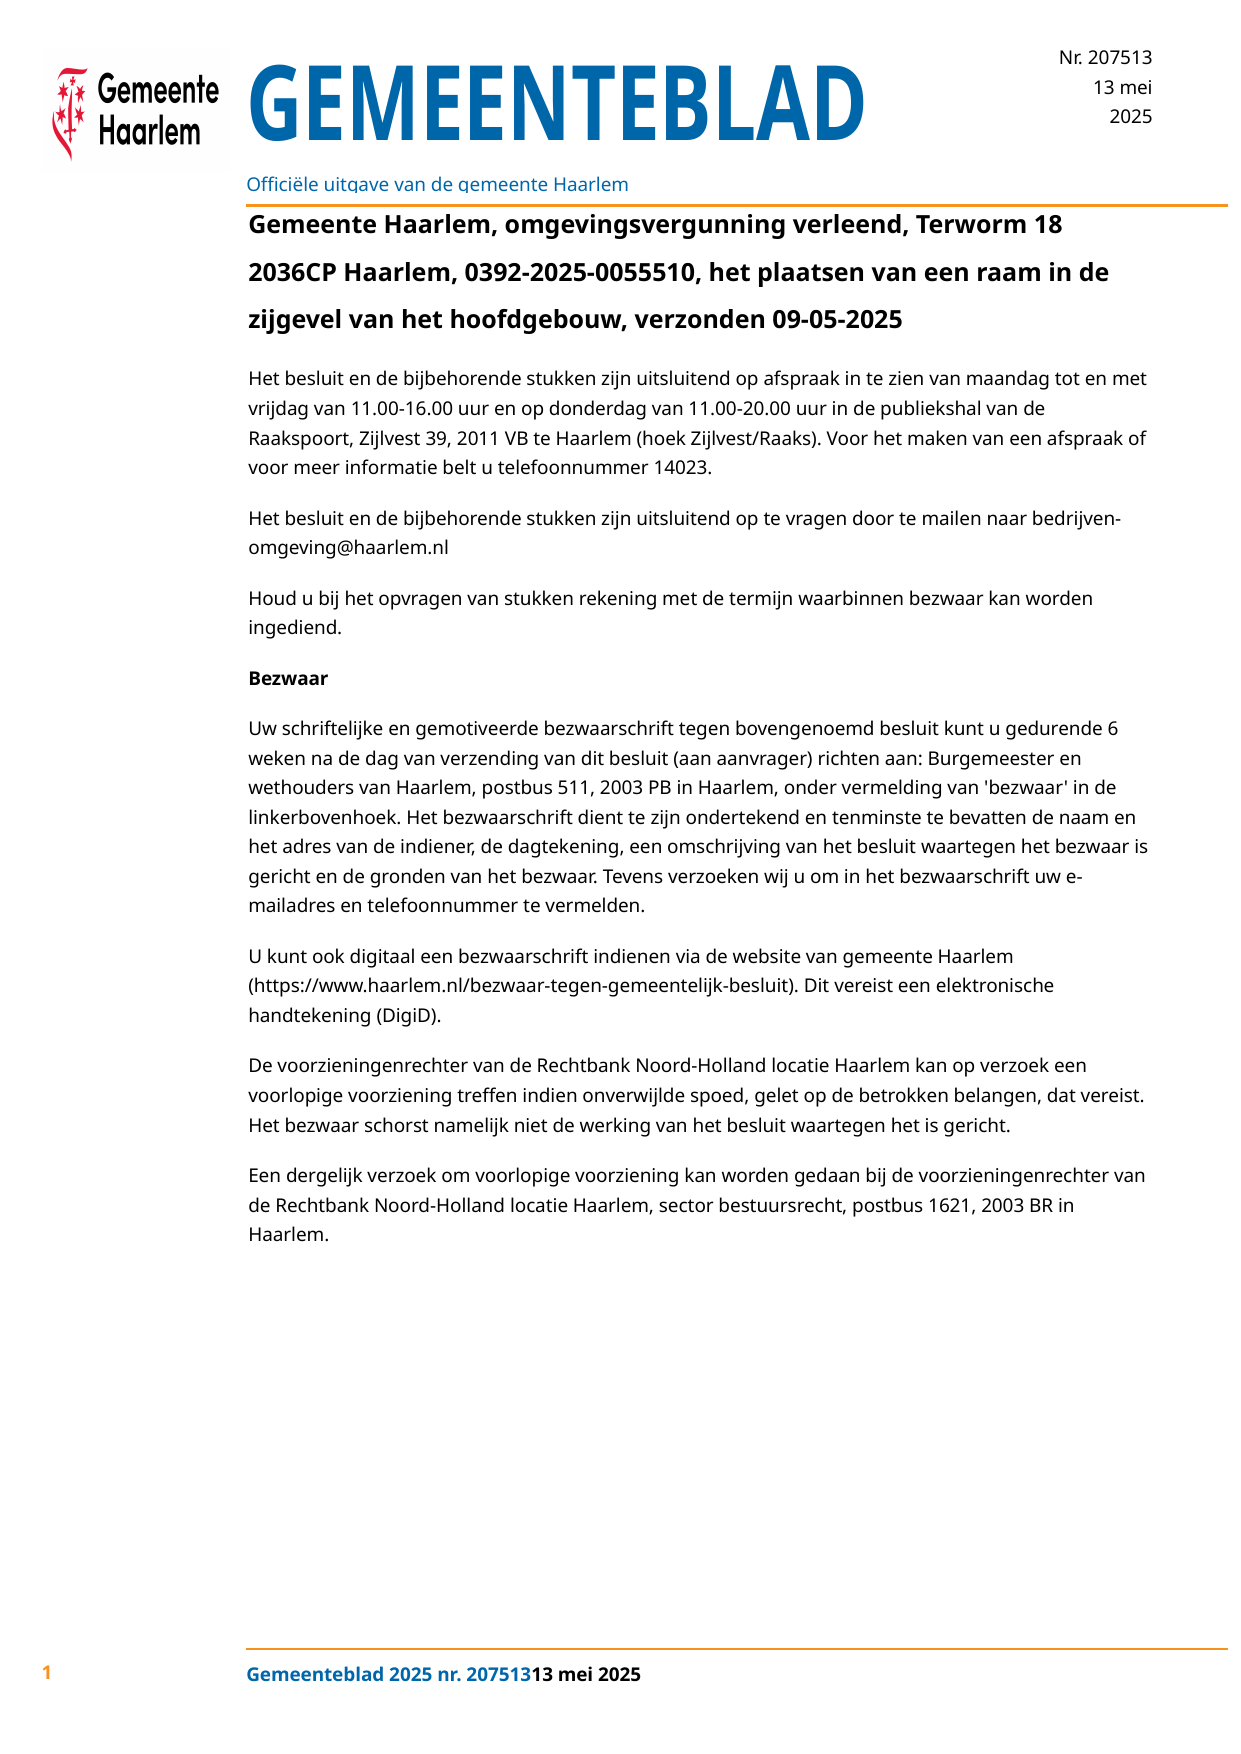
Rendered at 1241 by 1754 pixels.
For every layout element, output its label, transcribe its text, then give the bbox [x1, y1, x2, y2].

text De voorzieningenrechter van de Rechtbank Noord-Holland locatie Haarlem kan op verzoek een voorlopige voorziening treffen indien onverwijlde spoed, gelet op de betrokken belangen, dat vereist. Het bezwaar schorst namelijk niet de werking van het besluit waartegen het is gericht. [248, 1053, 1152, 1137]
text Houd u bij het opvragen van stukken rekening met de termijn waarbinnen bezwaar kan worden ingediend. [248, 585, 1152, 640]
text Uw schriftelijke en gemotiveerde bezwaarschrift tegen bovengenoemd besluit kunt u gedurende 6 weken na de dag van verzending van dit besluit (aan aanvrager) richten aan: Burgemeester en wethouders van Haarlem, postbus 511, 2003 PB in Haarlem, onder vermelding van 'bezwaar' in de linkerbovenhoek. Het bezwaarschrift dient te zijn ondertekend en tenminste te bevatten de naam en het adres van de indiener, de dagtekening, een omschrijving van het besluit waartegen het bezwaar is gericht en de gronden van het bezwaar. Tevens verzoeken wij u om in het bezwaarschrift uw e-mailadres en telefoonnummer te vermelden. [248, 715, 1152, 918]
text Het besluit en de bijbehorende stukken zijn uitsluitend op afspraak in te zien van maandag tot en met vrijdag van 11.00-16.00 uur en op donderdag van 11.00-20.00 uur in de publiekshal van de Raakspoort, Zijlvest 39, 2011 VB te Haarlem (hoek Zijlvest/Raaks). Voor het maken van een afspraak of voor meer informatie belt u telefoonnummer 14023. [248, 366, 1152, 480]
text Het besluit en de bijbehorende stukken zijn uitsluitend op te vragen door te mailen naar bedrijven-omgeving@haarlem.nl [248, 505, 1152, 560]
text Bezwaar [248, 665, 1152, 690]
text Een dergelijk verzoek om voorlopige voorziening kan worden gedaan bij de voorzieningenrechter van de Rechtbank Noord-Holland locatie Haarlem, sector bestuursrecht, postbus 1621, 2003 BR in Haarlem. [248, 1162, 1152, 1247]
text Gemeente Haarlem, omgevingsvergunning verleend, Terworm 18 2036CP Haarlem, 0392-2025-0055510, het plaatsen van een raam in de zijgevel van het hoofdgebouw, verzonden 09-05-2025 [248, 207, 1152, 336]
picture [41, 47, 231, 172]
text U kunt ook digitaal een bezwaarschrift indienen via de website van gemeente Haarlem (https://www.haarlem.nl/bezwaar-tegen-gemeentelijk-besluit). Dit vereist een elektronische handtekening (DigiD). [248, 943, 1152, 1028]
